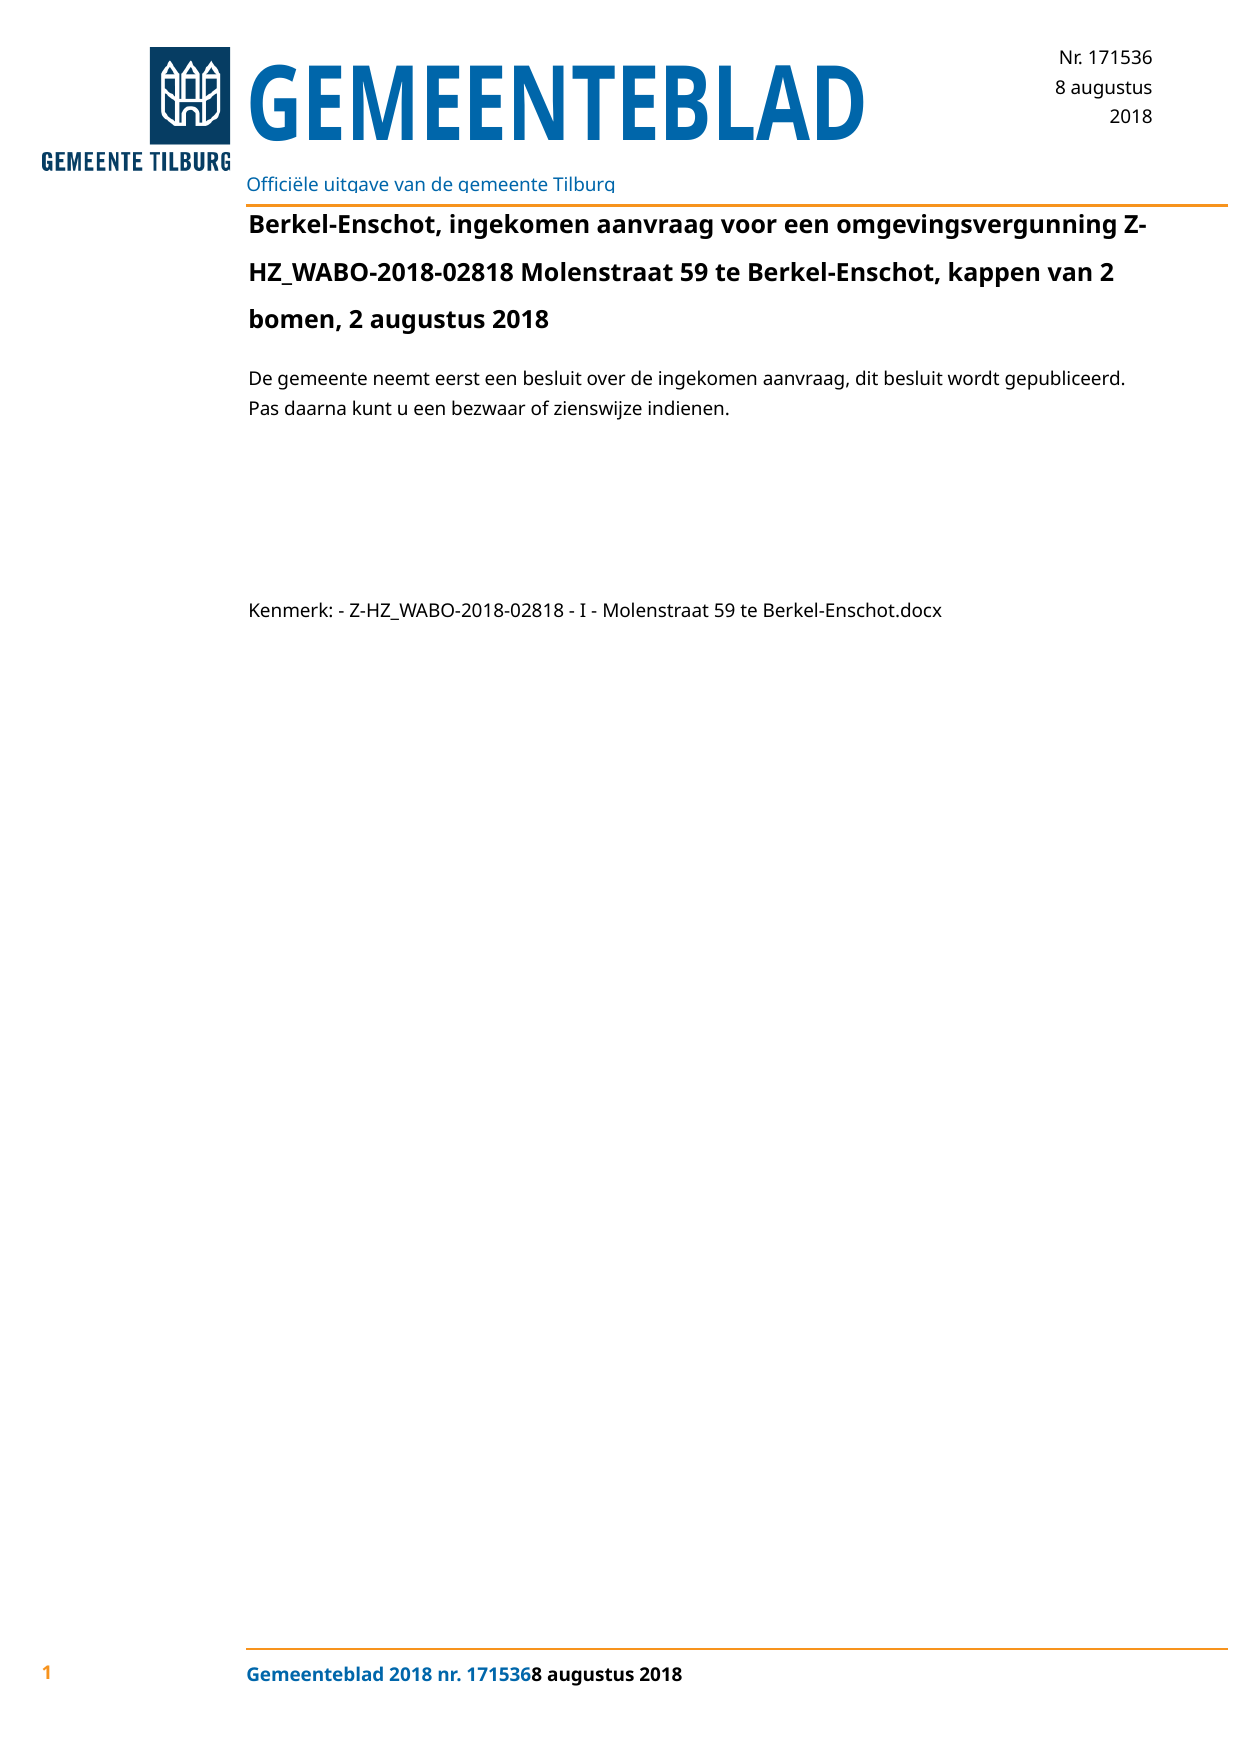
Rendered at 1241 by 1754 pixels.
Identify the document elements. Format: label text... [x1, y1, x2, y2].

picture [41, 47, 231, 172]
text Berkel-Enschot, ingekomen aanvraag voor een omgevingsvergunning Z-HZ_WABO-2018-02818 Molenstraat 59 te Berkel-Enschot, kappen van 2 bomen, 2 augustus 2018 [248, 207, 1152, 336]
text De gemeente neemt eerst een besluit over de ingekomen aanvraag, dit besluit wordt gepubliceerd. Pas daarna kunt u een bezwaar of zienswijze indienen. [248, 366, 1152, 421]
text Kenmerk: - Z-HZ_WABO-2018-02818 - I - Molenstraat 59 te Berkel-Enschot.docx [248, 597, 1152, 622]
